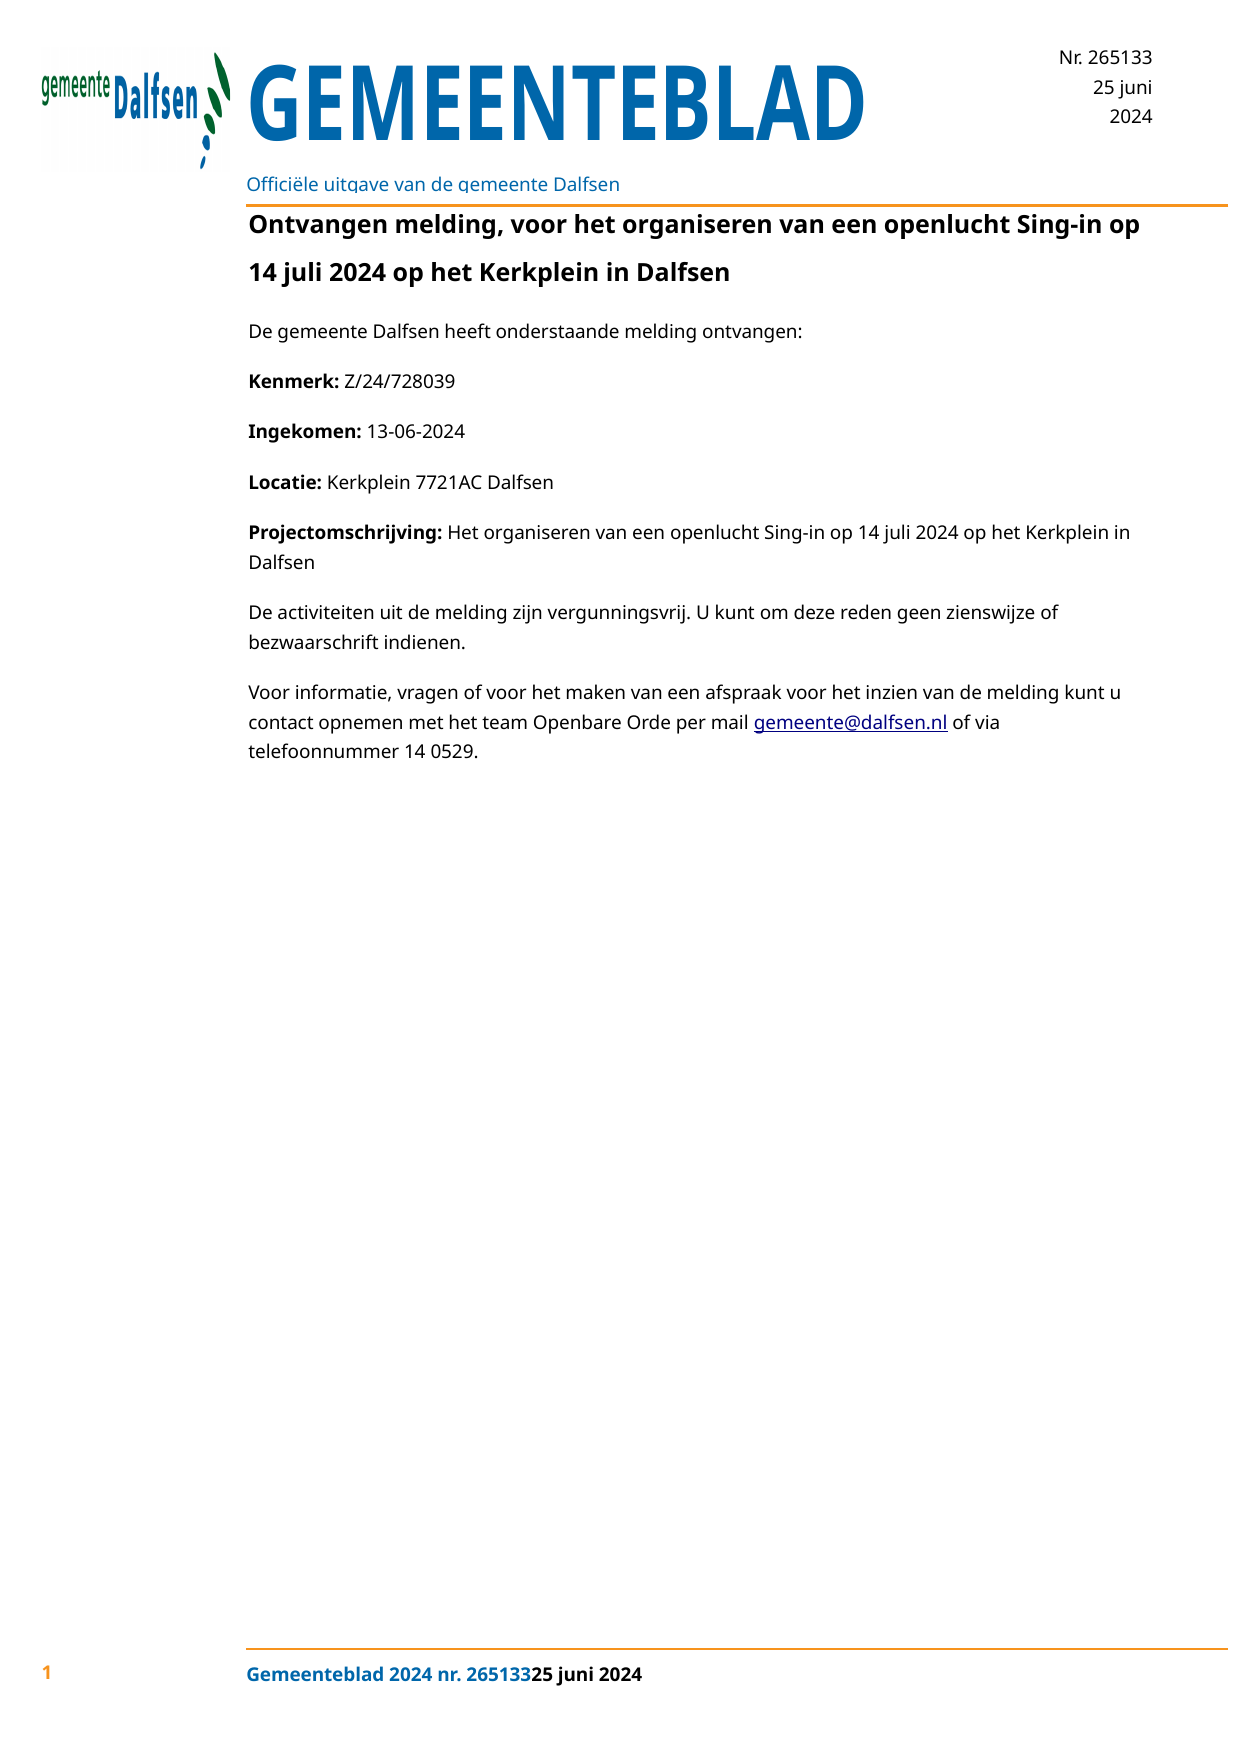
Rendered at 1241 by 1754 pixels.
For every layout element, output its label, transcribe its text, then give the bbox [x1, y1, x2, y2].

text De gemeente Dalfsen heeft onderstaande melding ontvangen: [248, 318, 1152, 344]
text Voor informatie, vragen of voor het maken van een afspraak voor het inzien van de melding kunt u contact opnemen met het team Openbare Orde per mail gemeente@dalfsen.nl of via telefoonnummer 14 0529. [248, 679, 1152, 764]
text Locatie: Kerkplein 7721AC Dalfsen [248, 469, 1152, 495]
picture [41, 47, 231, 172]
text Ontvangen melding, voor het organiseren van een openlucht Sing-in op 14 juli 2024 op het Kerkplein in Dalfsen [248, 207, 1152, 288]
text Ingekomen: 13-06-2024 [248, 419, 1152, 444]
text Projectomschrijving: Het organiseren van een openlucht Sing-in op 14 juli 2024 op het Kerkplein in Dalfsen [248, 519, 1152, 575]
text Kenmerk: Z/24/728039 [248, 368, 1152, 394]
text De activiteiten uit de melding zijn vergunningsvrij. U kunt om deze reden geen zienswijze of bezwaarschrift indienen. [248, 599, 1152, 655]
